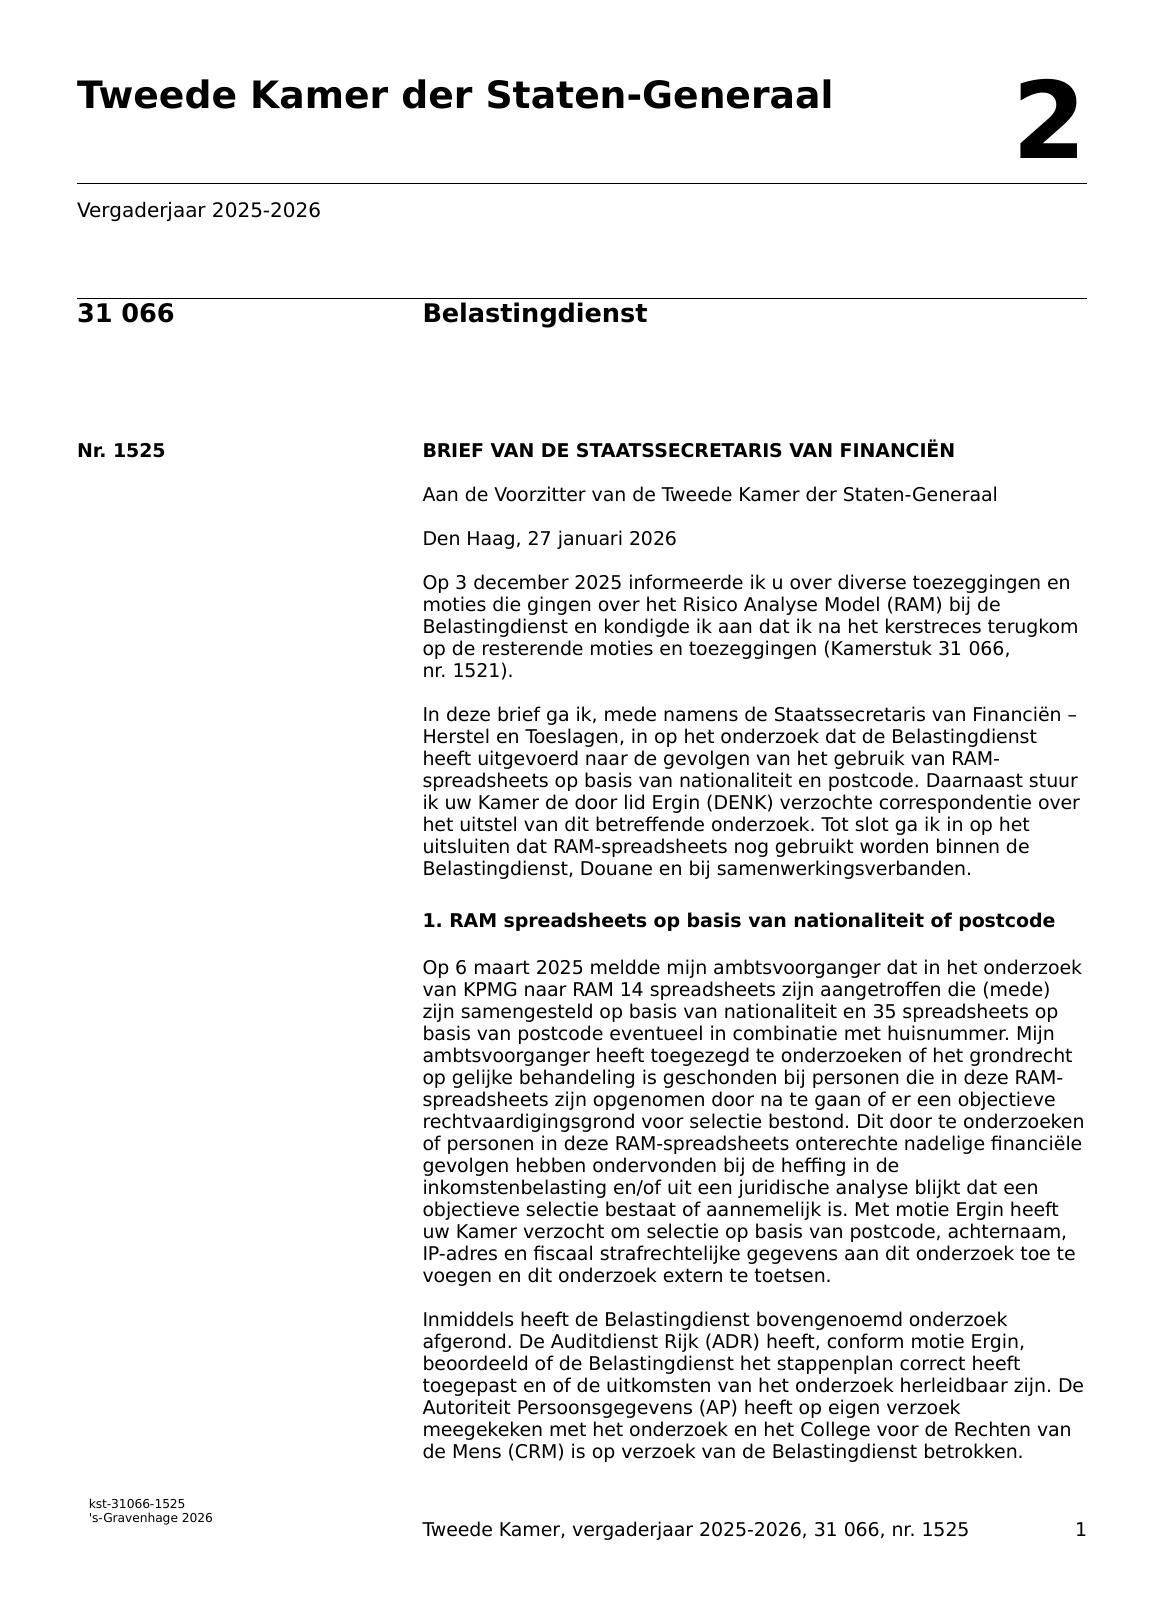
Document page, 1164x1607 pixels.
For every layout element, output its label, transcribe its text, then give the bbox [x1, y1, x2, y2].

text Inmiddels heeft de Belastingdienst bovengenoemd onderzoek afgerond. De Auditdienst Rijk (ADR) heeft, conform motie Ergin, beoordeeld of de Belastingdienst het stappenplan correct heeft toegepast en of de uitkomsten van het onderzoek herleidbaar zijn. De Autoriteit Persoonsgegevens (AP) heeft op eigen verzoek meegekeken met het onderzoek en het College voor de Rechten van de Mens (CRM) is op verzoek van de Belastingdienst betrokken. [422, 1309, 1087, 1463]
text Op 3 december 2025 informeerde ik u over diverse toezeggingen en moties die gingen over het Risico Analyse Model (RAM) bij de Belastingdienst en kondigde ik aan dat ik na het kerstreces terugkom op de resterende moties en toezeggingen (Kamerstuk 31 066, nr. 1521). [422, 572, 1087, 682]
subtitle 1. RAM spreadsheets op basis van nationaliteit of postcode [422, 910, 1087, 932]
table_header Tweede Kamer der Staten-Generaal [77, 59, 886, 183]
text 's-Gravenhage 2026 [88, 1511, 323, 1525]
table_header 2 [886, 59, 1087, 183]
text Op 6 maart 2025 meldde mijn ambtsvoorganger dat in het onderzoek van KPMG naar RAM 14 spreadsheets zijn aangetroffen die (mede) zijn samengesteld op basis van nationaliteit en 35 spreadsheets op basis van postcode eventueel in combinatie met huisnummer. Mijn ambtsvoorganger heeft toegezegd te onderzoeken of het grondrecht op gelijke behandeling is geschonden bij personen die in deze RAM-spreadsheets zijn opgenomen door na te gaan of er een objectieve rechtvaardigingsgrond voor selectie bestond. Dit door te onderzoeken of personen in deze RAM-spreadsheets onterechte nadelige financiële gevolgen hebben ondervonden bij de heffing in de inkomstenbelasting en/of uit een juridische analyse blijkt dat een objectieve selectie bestaat of aannemelijk is. Met motie Ergin heeft uw Kamer verzocht om selectie op basis van postcode, achternaam, IP-adres en fiscaal strafrechtelijke gegevens aan dit onderzoek toe te voegen en dit onderzoek extern te toetsen. [422, 957, 1087, 1287]
text In deze brief ga ik, mede namens de Staatssecretaris van Financiën – Herstel en Toeslagen, in op het onderzoek dat de Belastingdienst heeft uitgevoerd naar de gevolgen van het gebruik van RAM-spreadsheets op basis van nationaliteit en postcode. Daarnaast stuur ik uw Kamer de door lid Ergin (DENK) verzochte correspondentie over het uitstel van dit betreffende onderzoek. Tot slot ga ik in op het uitsluiten dat RAM-spreadsheets nog gebruikt worden binnen de Belastingdienst, Douane en bij samenwerkingsverbanden. [422, 704, 1087, 880]
text Den Haag, 27 januari 2026 [422, 528, 1087, 550]
subtitle Nr. 1525 BRIEF VAN DE STAATSSECRETARIS VAN FINANCIËN [77, 440, 1087, 462]
text Aan de Voorzitter van de Tweede Kamer der Staten-Generaal [422, 484, 1087, 506]
subtitle 31 066 Belastingdienst [77, 299, 1087, 329]
text kst-31066-1525 [88, 1497, 323, 1511]
table_cell Vergaderjaar 2025-2026 [77, 184, 1087, 298]
